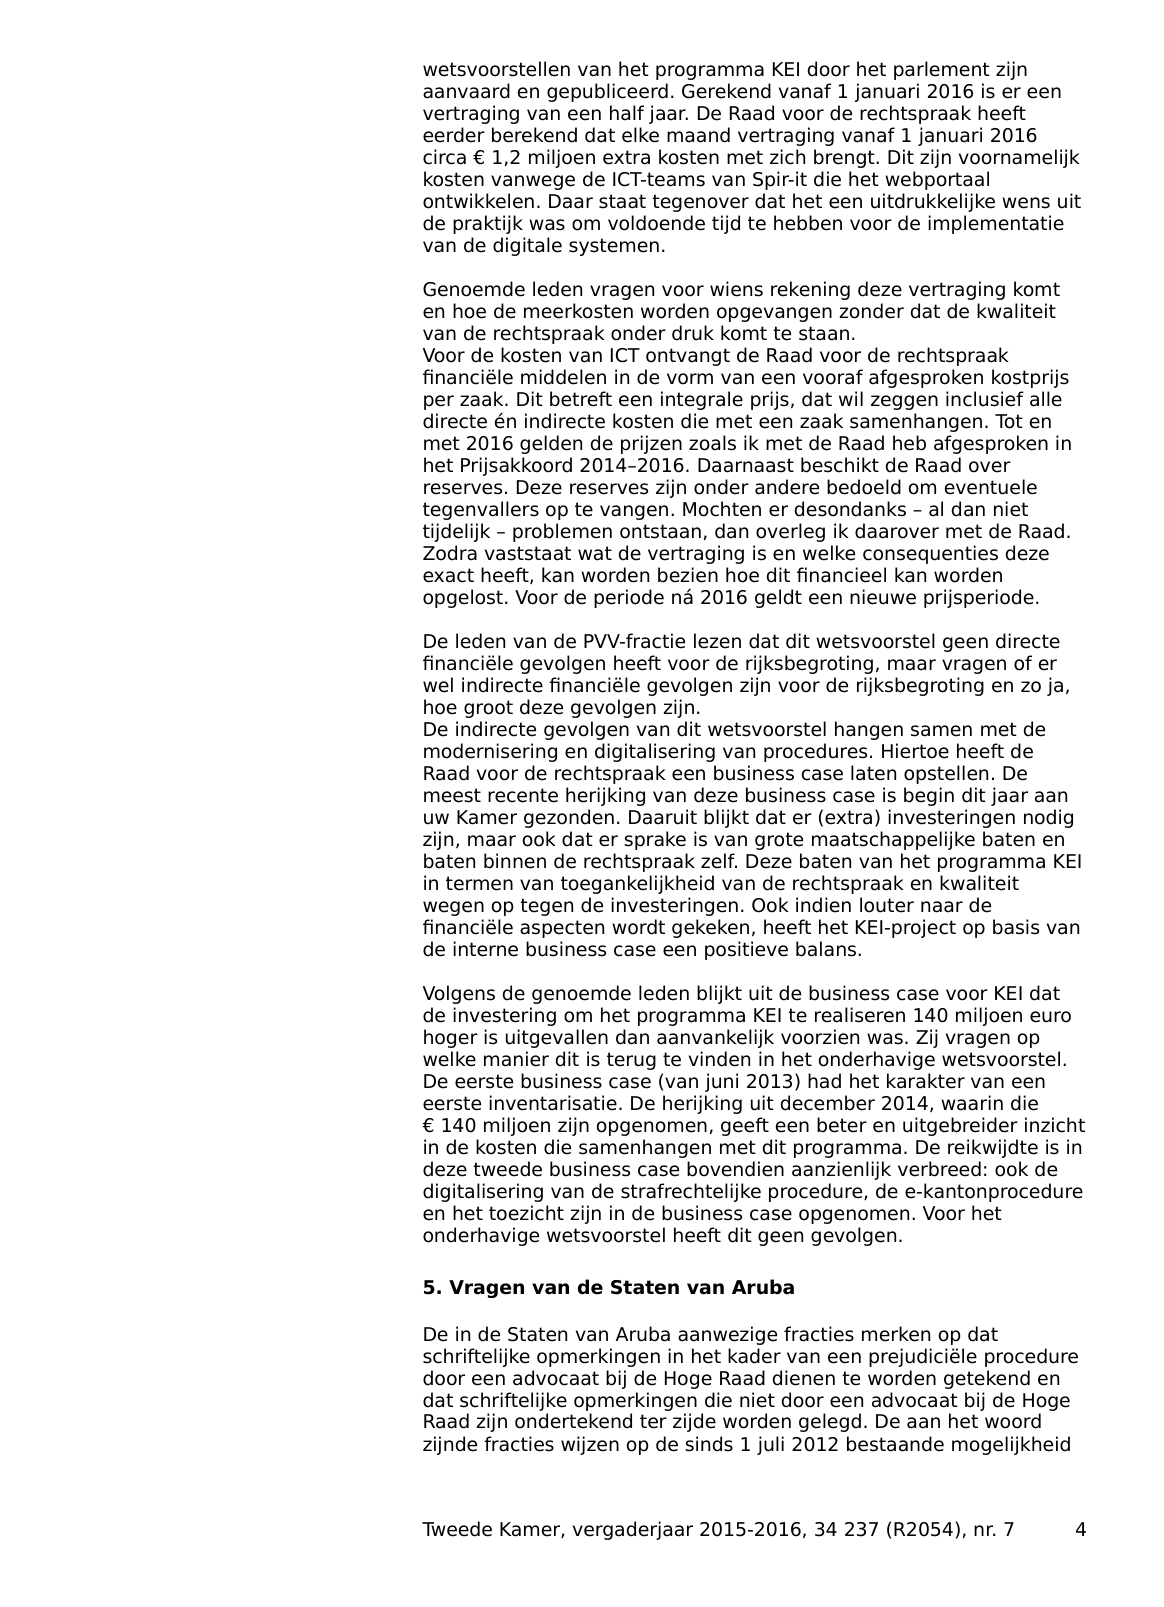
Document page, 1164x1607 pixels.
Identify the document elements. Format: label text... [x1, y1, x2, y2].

text wetsvoorstellen van het programma KEI door het parlement zijn aanvaard en gepubliceerd. Gerekend vanaf 1 januari 2016 is er een vertraging van een half jaar. De Raad voor de rechtspraak heeft eerder berekend dat elke maand vertraging vanaf 1 januari 2016 circa € 1,2 miljoen extra kosten met zich brengt. Dit zijn voornamelijk kosten vanwege de ICT-teams van Spir-it die het webportaal ontwikkelen. Daar staat tegenover dat het een uitdrukkelijke wens uit de praktijk was om voldoende tijd te hebben voor de implementatie van de digitale systemen. [422, 59, 1087, 257]
text Genoemde leden vragen voor wiens rekening deze vertraging komt en hoe de meerkosten worden opgevangen zonder dat de kwaliteit van de rechtspraak onder druk komt te staan. [422, 279, 1087, 345]
text Voor de kosten van ICT ontvangt de Raad voor de rechtspraak financiële middelen in de vorm van een vooraf afgesproken kostprijs per zaak. Dit betreft een integrale prijs, dat wil zeggen inclusief alle directe én indirecte kosten die met een zaak samenhangen. Tot en met 2016 gelden de prijzen zoals ik met de Raad heb afgesproken in het Prijsakkoord 2014–2016. Daarnaast beschikt de Raad over reserves. Deze reserves zijn onder andere bedoeld om eventuele tegenvallers op te vangen. Mochten er desondanks – al dan niet tijdelijk – problemen ontstaan, dan overleg ik daarover met de Raad. Zodra vaststaat wat de vertraging is en welke consequenties deze exact heeft, kan worden bezien hoe dit financieel kan worden opgelost. Voor de periode ná 2016 geldt een nieuwe prijsperiode. [422, 345, 1087, 609]
text Volgens de genoemde leden blijkt uit de business case voor KEI dat de investering om het programma KEI te realiseren 140 miljoen euro hoger is uitgevallen dan aanvankelijk voorzien was. Zij vragen op welke manier dit is terug te vinden in het onderhavige wetsvoorstel. [422, 983, 1087, 1071]
text De eerste business case (van juni 2013) had het karakter van een eerste inventarisatie. De herijking uit december 2014, waarin die € 140 miljoen zijn opgenomen, geeft een beter en uitgebreider inzicht in de kosten die samenhangen met dit programma. De reikwijdte is in deze tweede business case bovendien aanzienlijk verbreed: ook de digitalisering van de strafrechtelijke procedure, de e-kantonprocedure en het toezicht zijn in de business case opgenomen. Voor het onderhavige wetsvoorstel heeft dit geen gevolgen. [422, 1071, 1087, 1247]
text De indirecte gevolgen van dit wetsvoorstel hangen samen met de modernisering en digitalisering van procedures. Hiertoe heeft de Raad voor de rechtspraak een business case laten opstellen. De meest recente herijking van deze business case is begin dit jaar aan uw Kamer gezonden. Daaruit blijkt dat er (extra) investeringen nodig zijn, maar ook dat er sprake is van grote maatschappelijke baten en baten binnen de rechtspraak zelf. Deze baten van het programma KEI in termen van toegankelijkheid van de rechtspraak en kwaliteit wegen op tegen de investeringen. Ook indien louter naar de financiële aspecten wordt gekeken, heeft het KEI-project op basis van de interne business case een positieve balans. [422, 719, 1087, 961]
text De leden van de PVV-fractie lezen dat dit wetsvoorstel geen directe financiële gevolgen heeft voor de rijksbegroting, maar vragen of er wel indirecte financiële gevolgen zijn voor de rijksbegroting en zo ja, hoe groot deze gevolgen zijn. [422, 631, 1087, 719]
text De in de Staten van Aruba aanwezige fracties merken op dat schriftelijke opmerkingen in het kader van een prejudiciële procedure door een advocaat bij de Hoge Raad dienen te worden getekend en dat schriftelijke opmerkingen die niet door een advocaat bij de Hoge Raad zijn ondertekend ter zijde worden gelegd. De aan het woord zijnde fracties wijzen op de sinds 1 juli 2012 bestaande mogelijkheid [422, 1323, 1087, 1455]
subtitle 5. Vragen van de Staten van Aruba [422, 1277, 1087, 1298]
